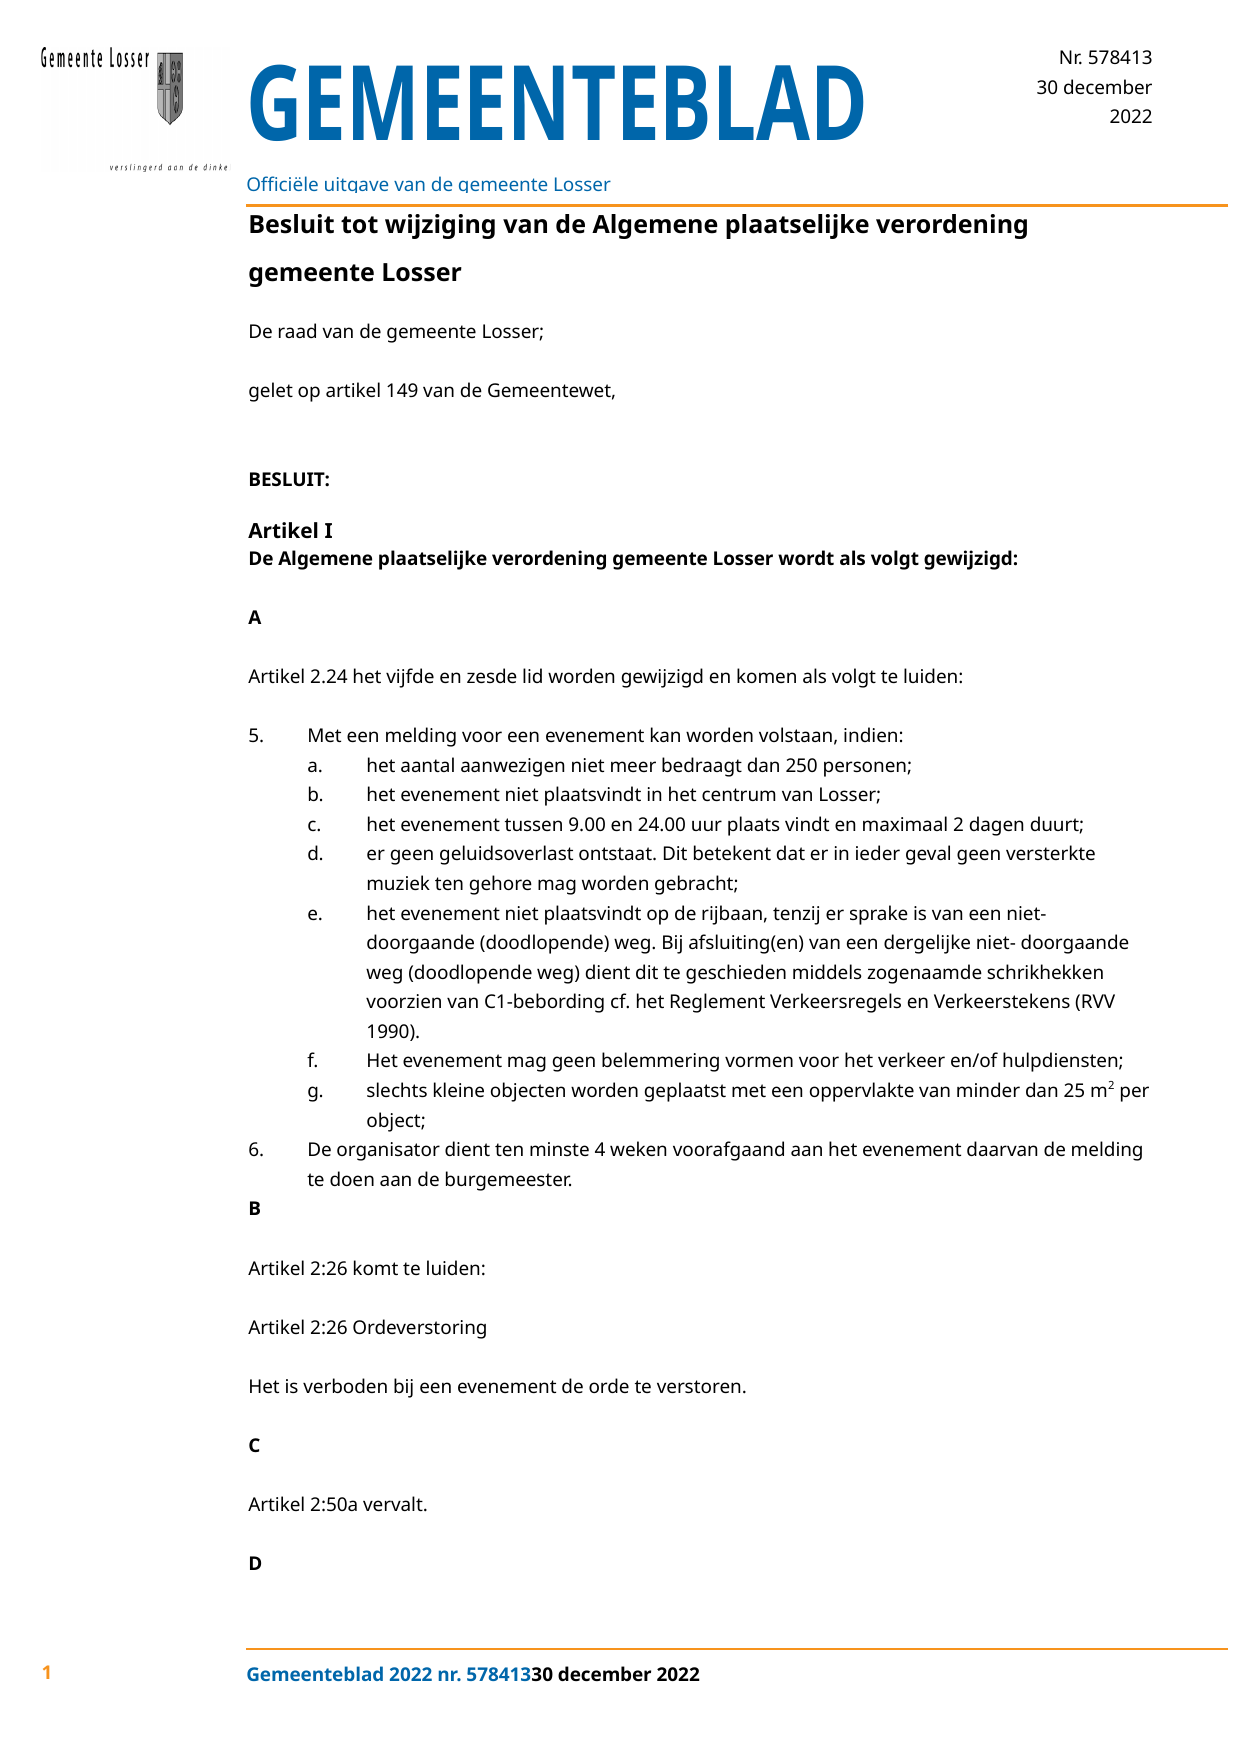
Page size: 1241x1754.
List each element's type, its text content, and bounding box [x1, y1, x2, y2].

text gelet op artikel 149 van de Gemeentewet, [248, 377, 1152, 403]
text D [248, 1551, 1152, 1576]
text Het is verboden bij een evenement de orde te verstoren. [248, 1373, 1152, 1399]
list het evenement tussen 9.00 en 24.00 uur plaats vindt en maximaal 2 dagen duurt; [307, 811, 1152, 837]
text Artikel 2.24 het vijfde en zesde lid worden gewijzigd en komen als volgt te luiden: [248, 663, 1152, 689]
list slechts kleine objecten worden geplaatst met een oppervlakte van minder dan 25 m2 per object; [307, 1077, 1152, 1132]
list het evenement niet plaatsvindt op de rijbaan, tenzij er sprake is van een niet-doorgaande (doodlopende) weg. Bij afsluiting(en) van een dergelijke niet- doorgaande weg (doodlopende weg) dient dit te geschieden middels zogenaamde schrikhekken voorzien van C1-bebording cf. het Reglement Verkeersregels en Verkeerstekens (RVV 1990). [307, 900, 1152, 1044]
list er geen geluidsoverlast ontstaat. Dit betekent dat er in ieder geval geen versterkte muziek ten gehore mag worden gebracht; [307, 841, 1152, 896]
text De Algemene plaatselijke verordening gemeente Losser wordt als volgt gewijzigd: [248, 545, 1152, 570]
text B [248, 1196, 1152, 1221]
text Artikel 2:50a vervalt. [248, 1491, 1152, 1517]
list het evenement niet plaatsvindt in het centrum van Losser; [307, 781, 1152, 807]
list De organisator dient ten minste 4 weken voorafgaand aan het evenement daarvan de melding te doen aan de burgemeester. [248, 1136, 1152, 1192]
text Besluit tot wijziging van de Algemene plaatselijke verordening gemeente Losser [248, 207, 1152, 288]
text C [248, 1432, 1152, 1458]
text Artikel 2:26 komt te luiden: [248, 1255, 1152, 1280]
text De raad van de gemeente Losser; [248, 318, 1152, 344]
list Het evenement mag geen belemmering vormen voor het verkeer en/of hulpdiensten; [307, 1048, 1152, 1073]
text Artikel 2:26 Ordeverstoring [248, 1314, 1152, 1339]
text Artikel I [248, 516, 1152, 545]
text A [248, 604, 1152, 629]
text BESLUIT: [248, 466, 1152, 492]
list het aantal aanwezigen niet meer bedraagt dan 250 personen; [307, 752, 1152, 777]
picture [41, 47, 231, 172]
list Met een melding voor een evenement kan worden volstaan, indien: [248, 722, 1152, 748]
